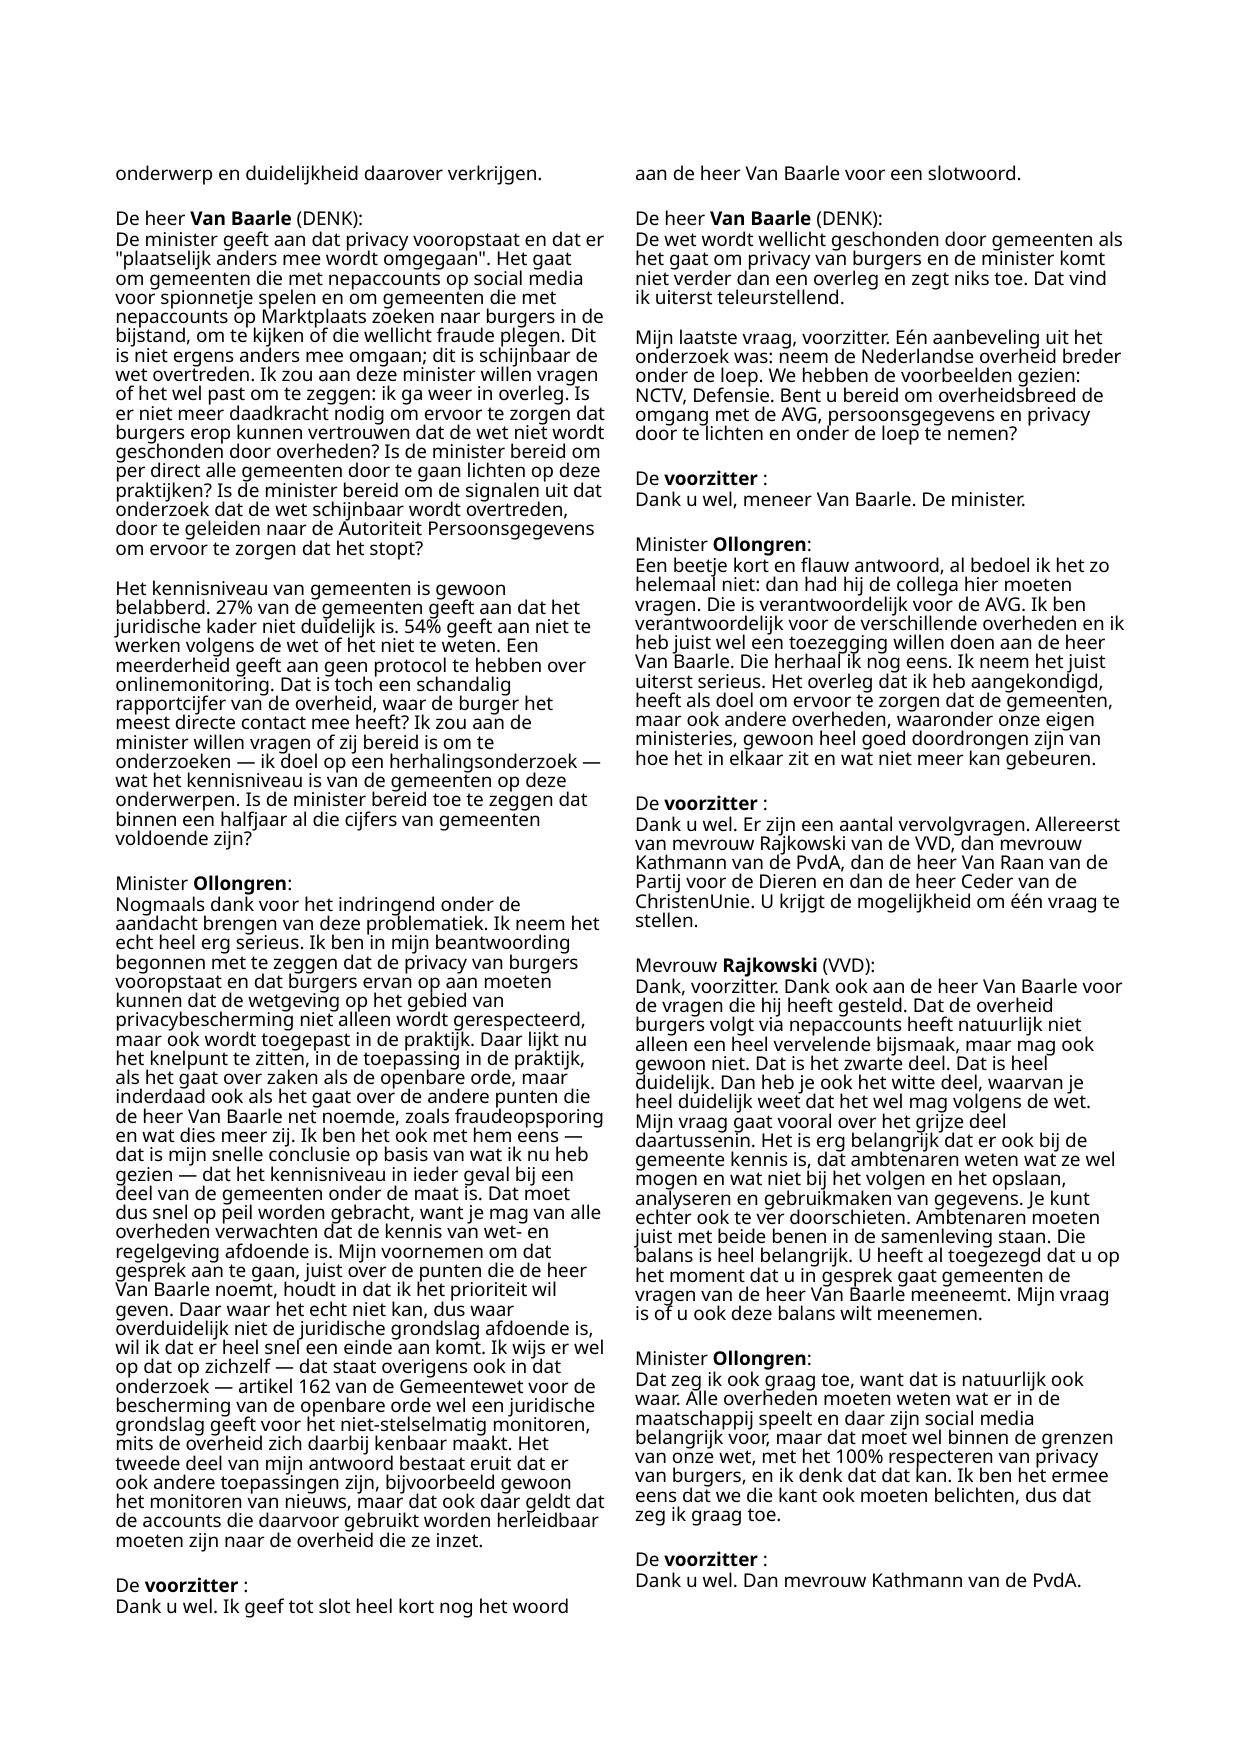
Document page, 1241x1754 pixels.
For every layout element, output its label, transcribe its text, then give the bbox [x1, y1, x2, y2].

text Dank u wel. Er zijn een aantal vervolgvragen. Allereerst van mevrouw Rajkowski van de VVD, dan mevrouw Kathmann van de PvdA, dan de heer Van Raan van de Partij voor de Dieren en dan de heer Ceder van de ChristenUnie. U krijgt de mogelijkheid om één vraag te stellen. [635, 816, 1125, 931]
text Dank u wel. Ik geef tot slot heel kort nog het woord [115, 1598, 605, 1617]
text Dank, voorzitter. Dank ook aan de heer Van Baarle voor de vragen die hij heeft gesteld. Dat de overheid burgers volgt via nepaccounts heeft natuurlijk niet alleen een heel vervelende bijsmaak, maar mag ook gewoon niet. Dat is het zwarte deel. Dat is heel duidelijk. Dan heb je ook het witte deel, waarvan je heel duidelijk weet dat het wel mag volgens de wet. Mijn vraag gaat vooral over het grijze deel daartussenin. Het is erg belangrijk dat er ook bij de gemeente kennis is, dat ambtenaren weten wat ze wel mogen en wat niet bij het volgen en het opslaan, analyseren en gebruikmaken van gegevens. Je kunt echter ook te ver doorschieten. Ambtenaren moeten juist met beide benen in de samenleving staan. Die balans is heel belangrijk. U heeft al toegezegd dat u op het moment dat u in gesprek gaat gemeenten de vragen van de heer Van Baarle meeneemt. Mijn vraag is of u ook deze balans wilt meenemen. [635, 978, 1125, 1324]
text Het kennisniveau van gemeenten is gewoon belabberd. 27% van de gemeenten geeft aan dat het juridische kader niet duidelijk is. 54% geeft aan niet te werken volgens de wet of het niet te weten. Een meerderheid geeft aan geen protocol te hebben over onlinemonitoring. Dat is toch een schandalig rapportcijfer van de overheid, waar de burger het meest directe contact mee heeft? Ik zou aan de minister willen vragen of zij bereid is om te onderzoeken — ik doel op een herhalingsonderzoek — wat het kennisniveau is van de gemeenten op deze onderwerpen. Is de minister bereid toe te zeggen dat binnen een halfjaar al die cijfers van gemeenten voldoende zijn? [115, 579, 605, 849]
text Minister Ollongren: [635, 531, 1125, 557]
text De wet wordt wellicht geschonden door gemeenten als het gaat om privacy van burgers en de minister komt niet verder dan een overleg en zegt niks toe. Dat vind ik uiterst teleurstellend. [635, 231, 1125, 308]
text Nogmaals dank voor het indringend onder de aandacht brengen van deze problematiek. Ik neem het echt heel erg serieus. Ik ben in mijn beantwoording begonnen met te zeggen dat de privacy van burgers vooropstaat en dat burgers ervan op aan moeten kunnen dat de wetgeving op het gebied van privacybescherming niet alleen wordt gerespecteerd, maar ook wordt toegepast in de praktijk. Daar lijkt nu het knelpunt te zitten, in de toepassing in de praktijk, als het gaat over zaken als de openbare orde, maar inderdaad ook als het gaat over de andere punten die de heer Van Baarle net noemde, zoals fraudeopsporing en wat dies meer zij. Ik ben het ook met hem eens — dat is mijn snelle conclusie op basis van wat ik nu heb gezien — dat het kennisniveau in ieder geval bij een deel van de gemeenten onder de maat is. Dat moet dus snel op peil worden gebracht, want je mag van alle overheden verwachten dat de kennis van wet- en regelgeving afdoende is. Mijn voornemen om dat gesprek aan te gaan, juist over de punten die de heer Van Baarle noemt, houdt in dat ik het prioriteit wil geven. Daar waar het echt niet kan, dus waar overduidelijk niet de juridische grondslag afdoende is, wil ik dat er heel snel een einde aan komt. Ik wijs er wel op dat op zichzelf — dat staat overigens ook in dat onderzoek — artikel 162 van de Gemeentewet voor de bescherming van de openbare orde wel een juridische grondslag geeft voor het niet-stelselmatig monitoren, mits de overheid zich daarbij kenbaar maakt. Het tweede deel van mijn antwoord bestaat eruit dat er ook andere toepassingen zijn, bijvoorbeeld gewoon het monitoren van nieuws, maar dat ook daar geldt dat de accounts die daarvoor gebruikt worden herleidbaar moeten zijn naar de overheid die ze inzet. [115, 896, 605, 1551]
text onderwerp en duidelijkheid daarover verkrijgen. [115, 165, 605, 184]
text De voorzitter : [635, 1546, 1125, 1572]
text De voorzitter : [635, 790, 1125, 816]
text Mijn laatste vraag, voorzitter. Eén aanbeveling uit het onderzoek was: neem de Nederlandse overheid breder onder de loep. We hebben de voorbeelden gezien: NCTV, Defensie. Bent u bereid om overheidsbreed de omgang met de AVG, persoonsgegevens en privacy door te lichten en onder de loep te nemen? [635, 329, 1125, 444]
text Minister Ollongren: [635, 1345, 1125, 1371]
text Een beetje kort en flauw antwoord, al bedoel ik het zo helemaal niet: dan had hij de collega hier moeten vragen. Die is verantwoordelijk voor de AVG. Ik ben verantwoordelijk voor de verschillende overheden en ik heb juist wel een toezegging willen doen aan de heer Van Baarle. Die herhaal ik nog eens. Ik neem het juist uiterst serieus. Het overleg dat ik heb aangekondigd, heeft als doel om ervoor te zorgen dat de gemeenten, maar ook andere overheden, waaronder onze eigen ministeries, gewoon heel goed doordrongen zijn van hoe het in elkaar zit en wat niet meer kan gebeuren. [635, 557, 1125, 769]
text Dat zeg ik ook graag toe, want dat is natuurlijk ook waar. Alle overheden moeten weten wat er in de maatschappij speelt en daar zijn social media belangrijk voor, maar dat moet wel binnen de grenzen van onze wet, met het 100% respecteren van privacy van burgers, en ik denk dat dat kan. Ik ben het ermee eens dat we die kant ook moeten belichten, dus dat zeg ik graag toe. [635, 1371, 1125, 1525]
text De heer Van Baarle (DENK): [635, 205, 1125, 231]
text De minister geeft aan dat privacy vooropstaat en dat er "plaatselijk anders mee wordt omgegaan". Het gaat om gemeenten die met nepaccounts op social media voor spionnetje spelen en om gemeenten die met nepaccounts op Marktplaats zoeken naar burgers in de bijstand, om te kijken of die wellicht fraude plegen. Dit is niet ergens anders mee omgaan; dit is schijnbaar de wet overtreden. Ik zou aan deze minister willen vragen of het wel past om te zeggen: ik ga weer in overleg. Is er niet meer daadkracht nodig om ervoor te zorgen dat burgers erop kunnen vertrouwen dat de wet niet wordt geschonden door overheden? Is de minister bereid om per direct alle gemeenten door te gaan lichten op deze praktijken? Is de minister bereid om de signalen uit dat onderzoek dat de wet schijnbaar wordt overtreden, door te geleiden naar de Autoriteit Persoonsgegevens om ervoor te zorgen dat het stopt? [115, 231, 605, 559]
text Dank u wel. Dan mevrouw Kathmann van de PvdA. [635, 1572, 1125, 1591]
text aan de heer Van Baarle voor een slotwoord. [635, 165, 1125, 184]
text De heer Van Baarle (DENK): [115, 205, 605, 231]
text Mevrouw Rajkowski (VVD): [635, 952, 1125, 978]
text De voorzitter : [115, 1572, 605, 1598]
text Minister Ollongren: [115, 870, 605, 896]
text De voorzitter : [635, 465, 1125, 491]
text Dank u wel, meneer Van Baarle. De minister. [635, 491, 1125, 510]
